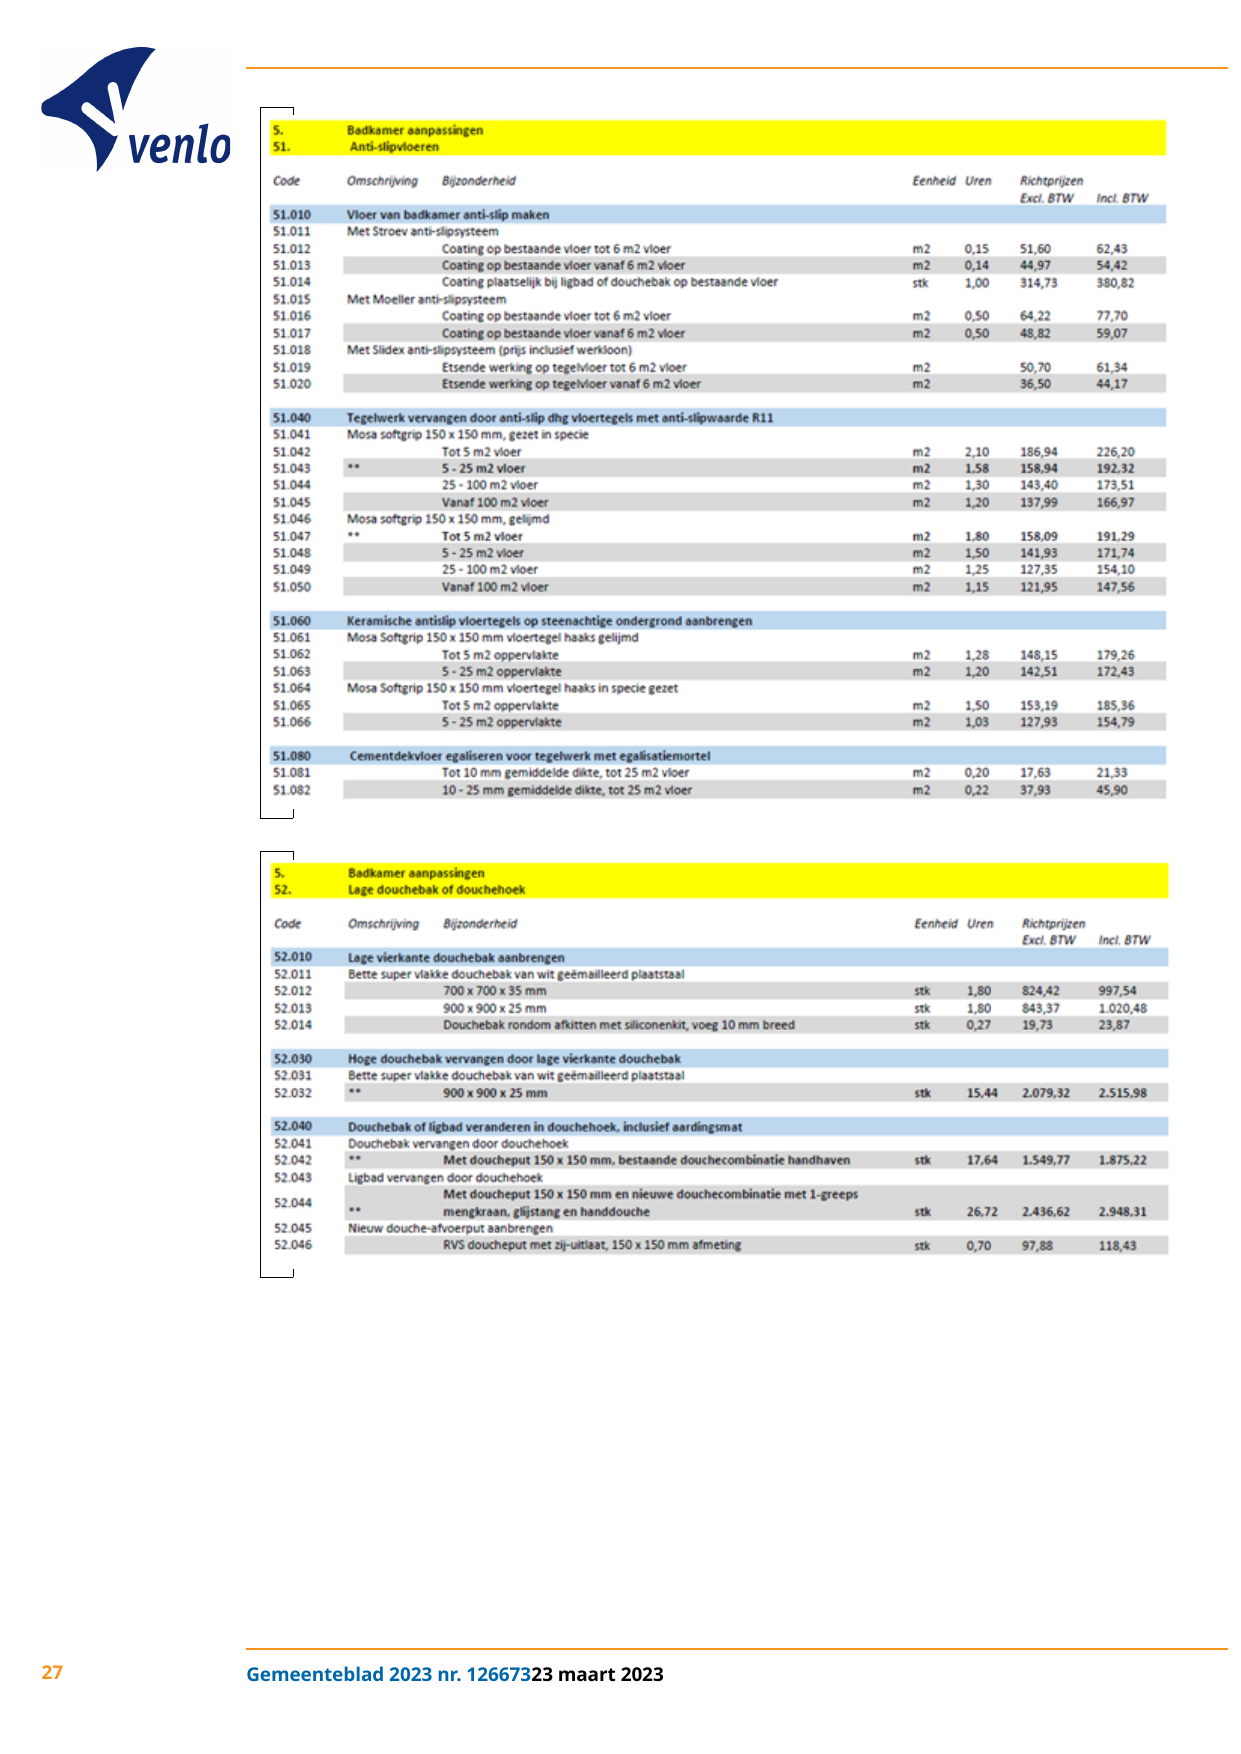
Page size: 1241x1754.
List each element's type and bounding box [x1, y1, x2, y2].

picture [268, 115, 1173, 809]
picture [41, 47, 231, 172]
picture [268, 860, 1173, 1269]
